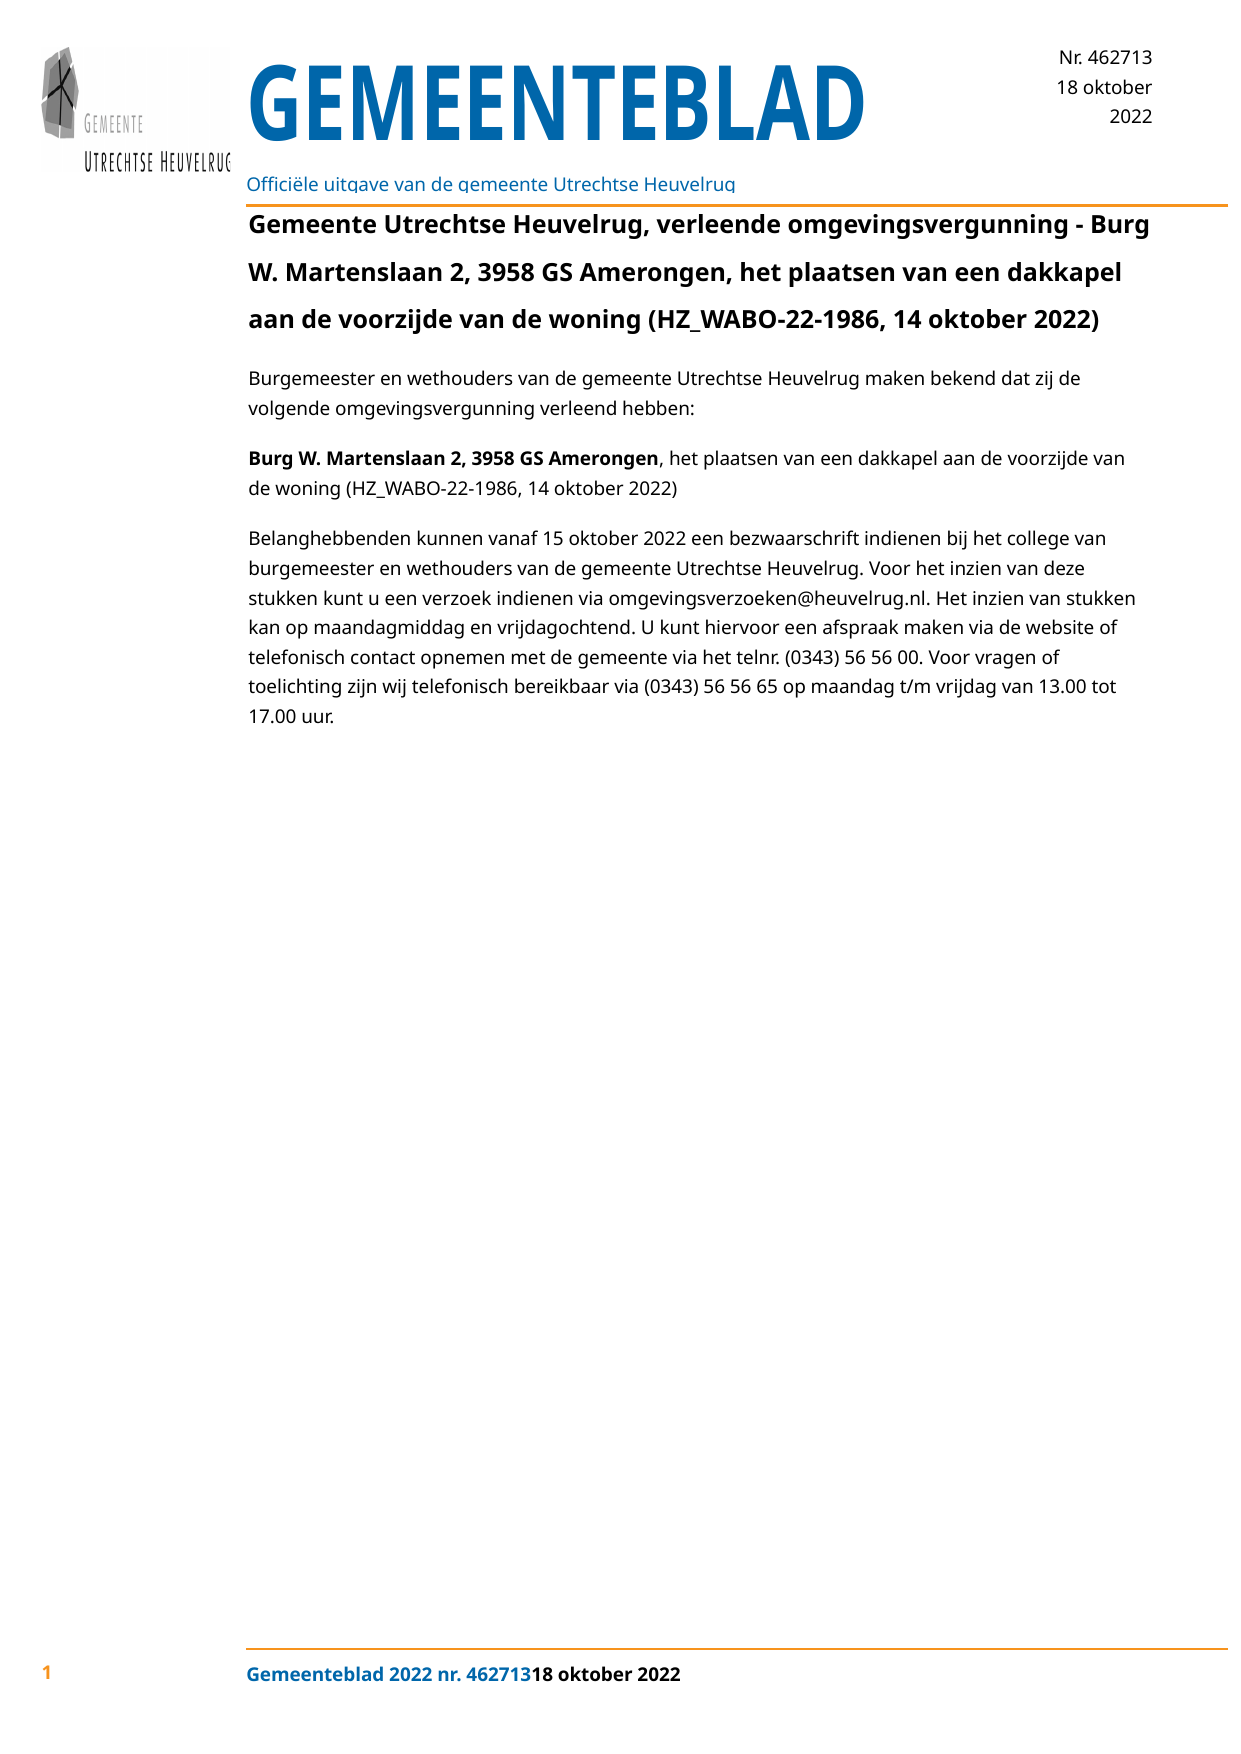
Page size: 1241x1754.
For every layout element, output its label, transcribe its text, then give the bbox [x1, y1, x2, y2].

text Burg W. Martenslaan 2, 3958 GS Amerongen, het plaatsen van een dakkapel aan de voorzijde van de woning (HZ_WABO-22-1986, 14 oktober 2022) [248, 446, 1152, 501]
text Belanghebbenden kunnen vanaf 15 oktober 2022 een bezwaarschrift indienen bij het college van burgemeester en wethouders van de gemeente Utrechtse Heuvelrug. Voor het inzien van deze stukken kunt u een verzoek indienen via omgevingsverzoeken@heuvelrug.nl. Het inzien van stukken kan op maandagmiddag en vrijdagochtend. U kunt hiervoor een afspraak maken via de website of telefonisch contact opnemen met de gemeente via het telnr. (0343) 56 56 00. Voor vragen of toelichting zijn wij telefonisch bereikbaar via (0343) 56 56 65 op maandag t/m vrijdag van 13.00 tot 17.00 uur. [248, 526, 1152, 729]
picture [41, 47, 231, 172]
text Burgemeester en wethouders van de gemeente Utrechtse Heuvelrug maken bekend dat zij de volgende omgevingsvergunning verleend hebben: [248, 366, 1152, 421]
text Gemeente Utrechtse Heuvelrug, verleende omgevingsvergunning - Burg W. Martenslaan 2, 3958 GS Amerongen, het plaatsen van een dakkapel aan de voorzijde van de woning (HZ_WABO-22-1986, 14 oktober 2022) [248, 207, 1152, 336]
